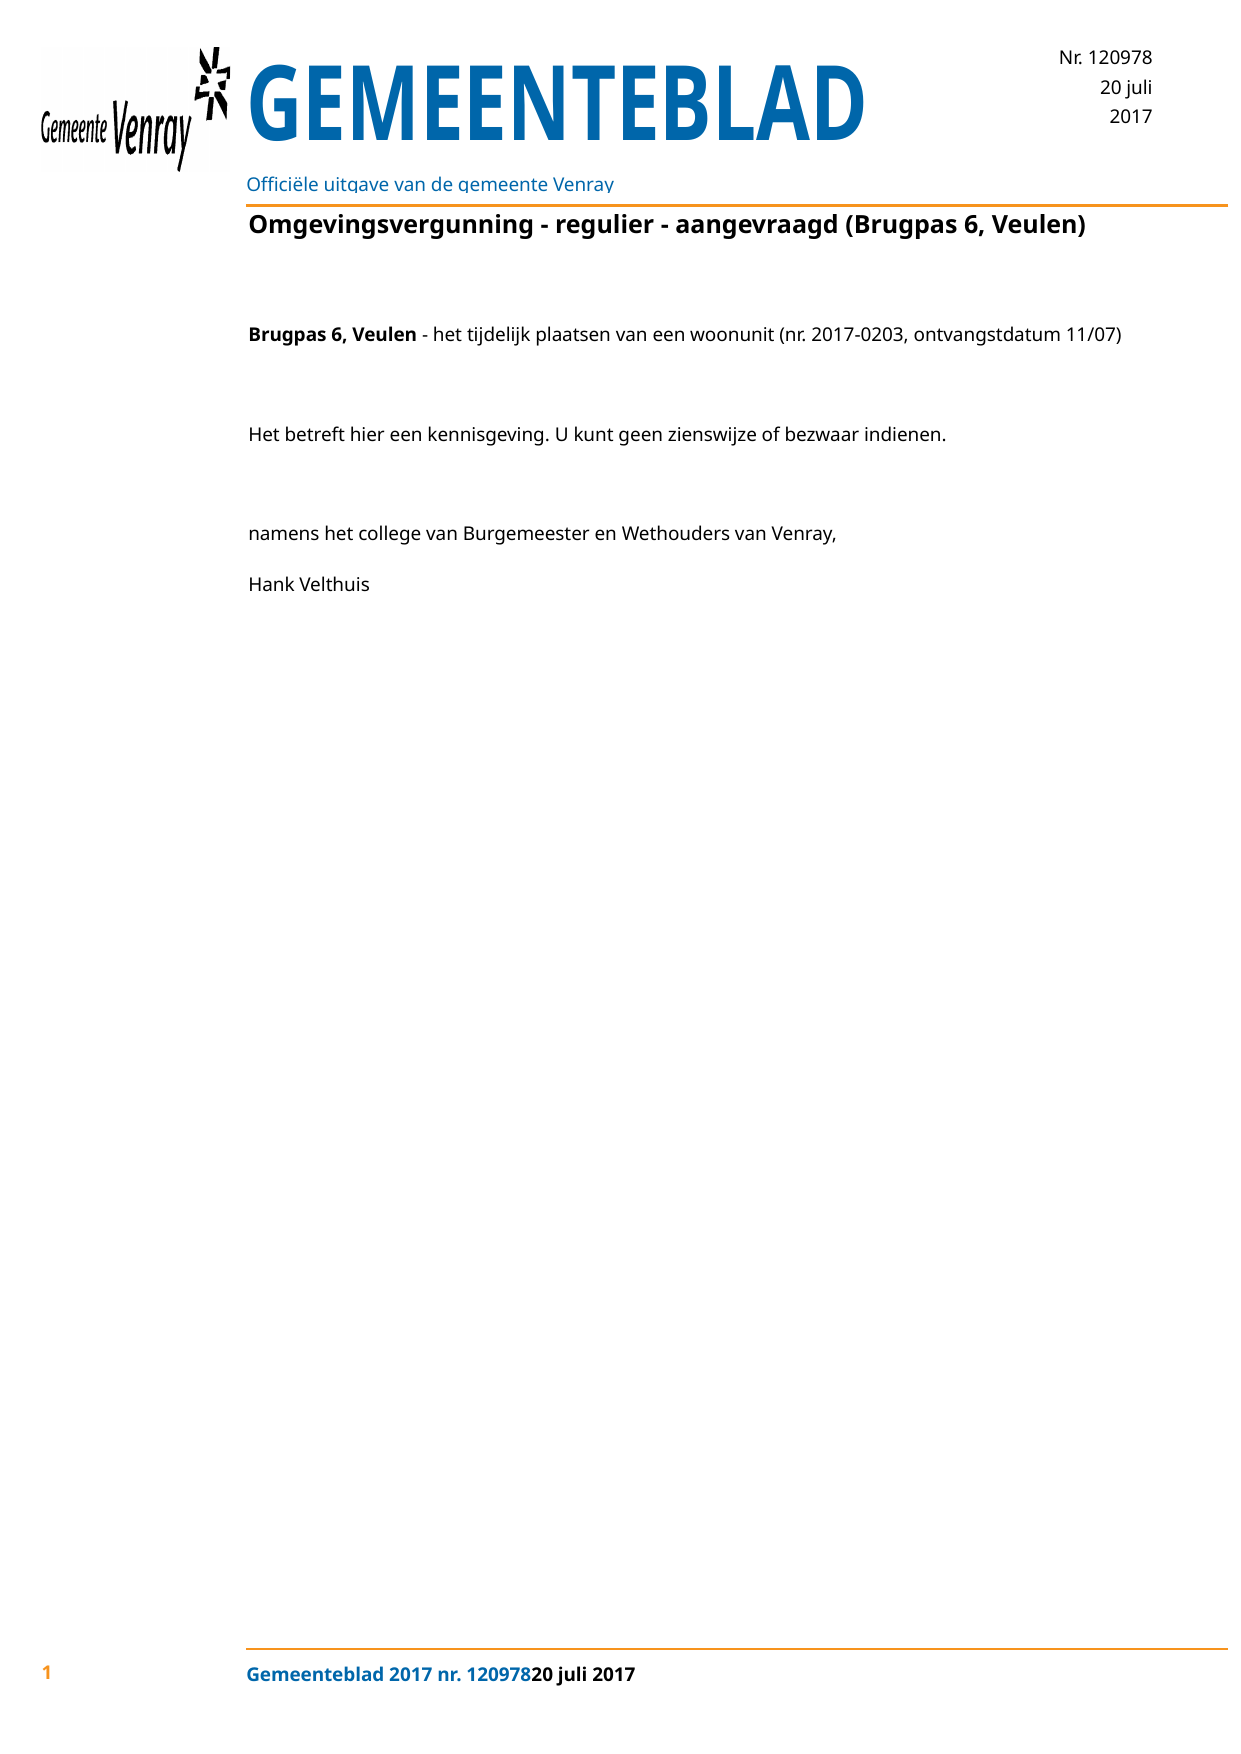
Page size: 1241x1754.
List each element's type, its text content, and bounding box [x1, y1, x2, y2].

text namens het college van Burgemeester en Wethouders van Venray, [248, 520, 1152, 546]
text Brugpas 6, Veulen - het tijdelijk plaatsen van een woonunit (nr. 2017-0203, ontvangstdatum 11/07) [248, 321, 1152, 346]
picture [41, 47, 231, 172]
text Het betreft hier een kennisgeving. U kunt geen zienswijze of bezwaar indienen. [248, 422, 1152, 447]
text Omgevingsvergunning - regulier - aangevraagd (Brugpas 6, Veulen) [248, 207, 1152, 241]
text Hank Velthuis [248, 571, 1152, 597]
